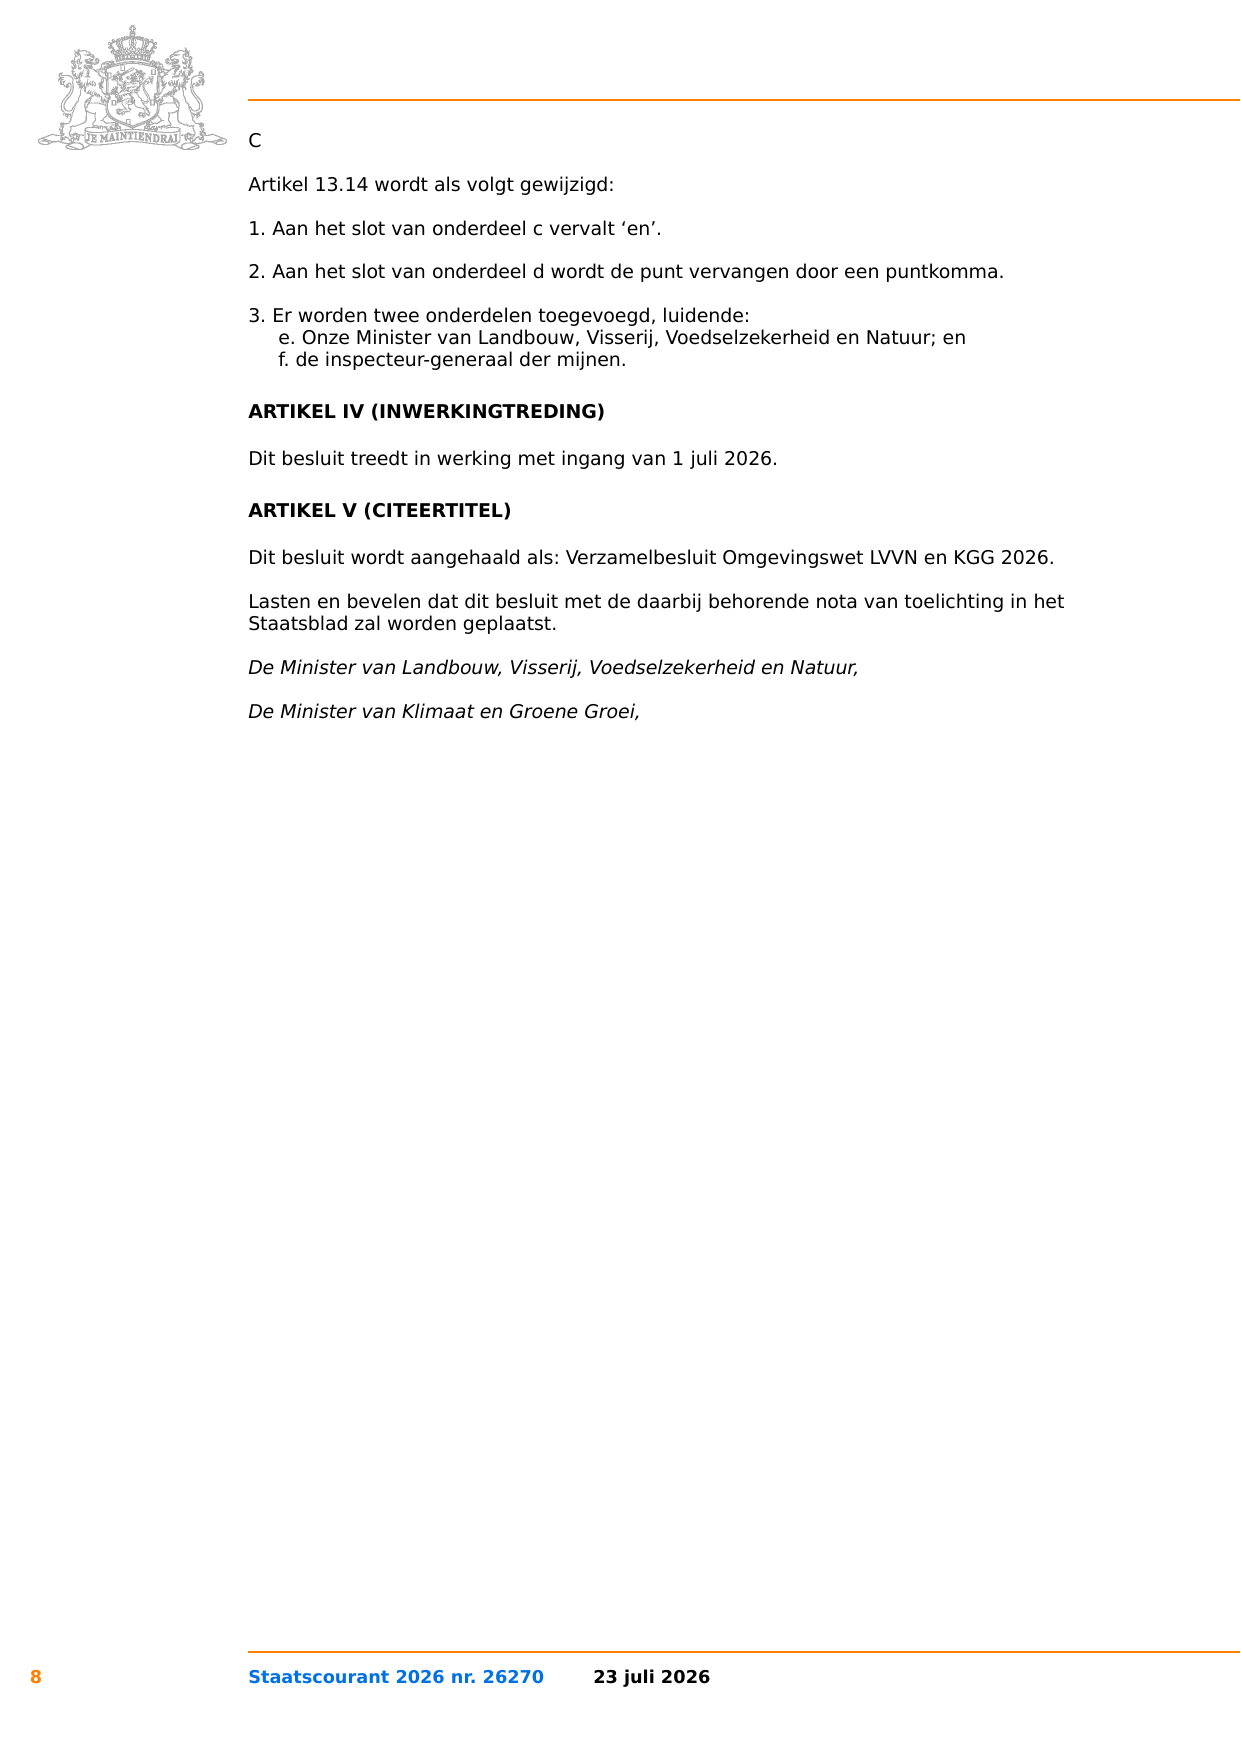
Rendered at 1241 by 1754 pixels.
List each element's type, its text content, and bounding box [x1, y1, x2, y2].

subtitle ARTIKEL V (CITEERTITEL) [248, 500, 1163, 522]
picture [38, 25, 227, 150]
text Artikel 13.14 wordt als volgt gewijzigd: [248, 174, 1163, 196]
text De Minister van Klimaat en Groene Groei, [248, 701, 1163, 723]
text De Minister van Landbouw, Visserij, Voedselzekerheid en Natuur, [248, 657, 1163, 679]
text C [248, 130, 1163, 152]
text Dit besluit wordt aangehaald als: Verzamelbesluit Omgevingswet LVVN en KGG 2026. [248, 547, 1163, 569]
subtitle ARTIKEL IV (INWERKINGTREDING) [248, 401, 1163, 423]
text e. Onze Minister van Landbouw, Visserij, Voedselzekerheid en Natuur; en [278, 327, 1163, 349]
text Lasten en bevelen dat dit besluit met de daarbij behorende nota van toelichting in het Staatsblad zal worden geplaatst. [248, 591, 1163, 635]
text f. de inspecteur-generaal der mijnen. [278, 349, 1163, 371]
text 3. Er worden twee onderdelen toegevoegd, luidende: [248, 305, 1163, 327]
text Dit besluit treedt in werking met ingang van 1 juli 2026. [248, 448, 1163, 470]
text 2. Aan het slot van onderdeel d wordt de punt vervangen door een puntkomma. [248, 261, 1163, 283]
text 1. Aan het slot van onderdeel c vervalt ‘en’. [248, 218, 1163, 239]
